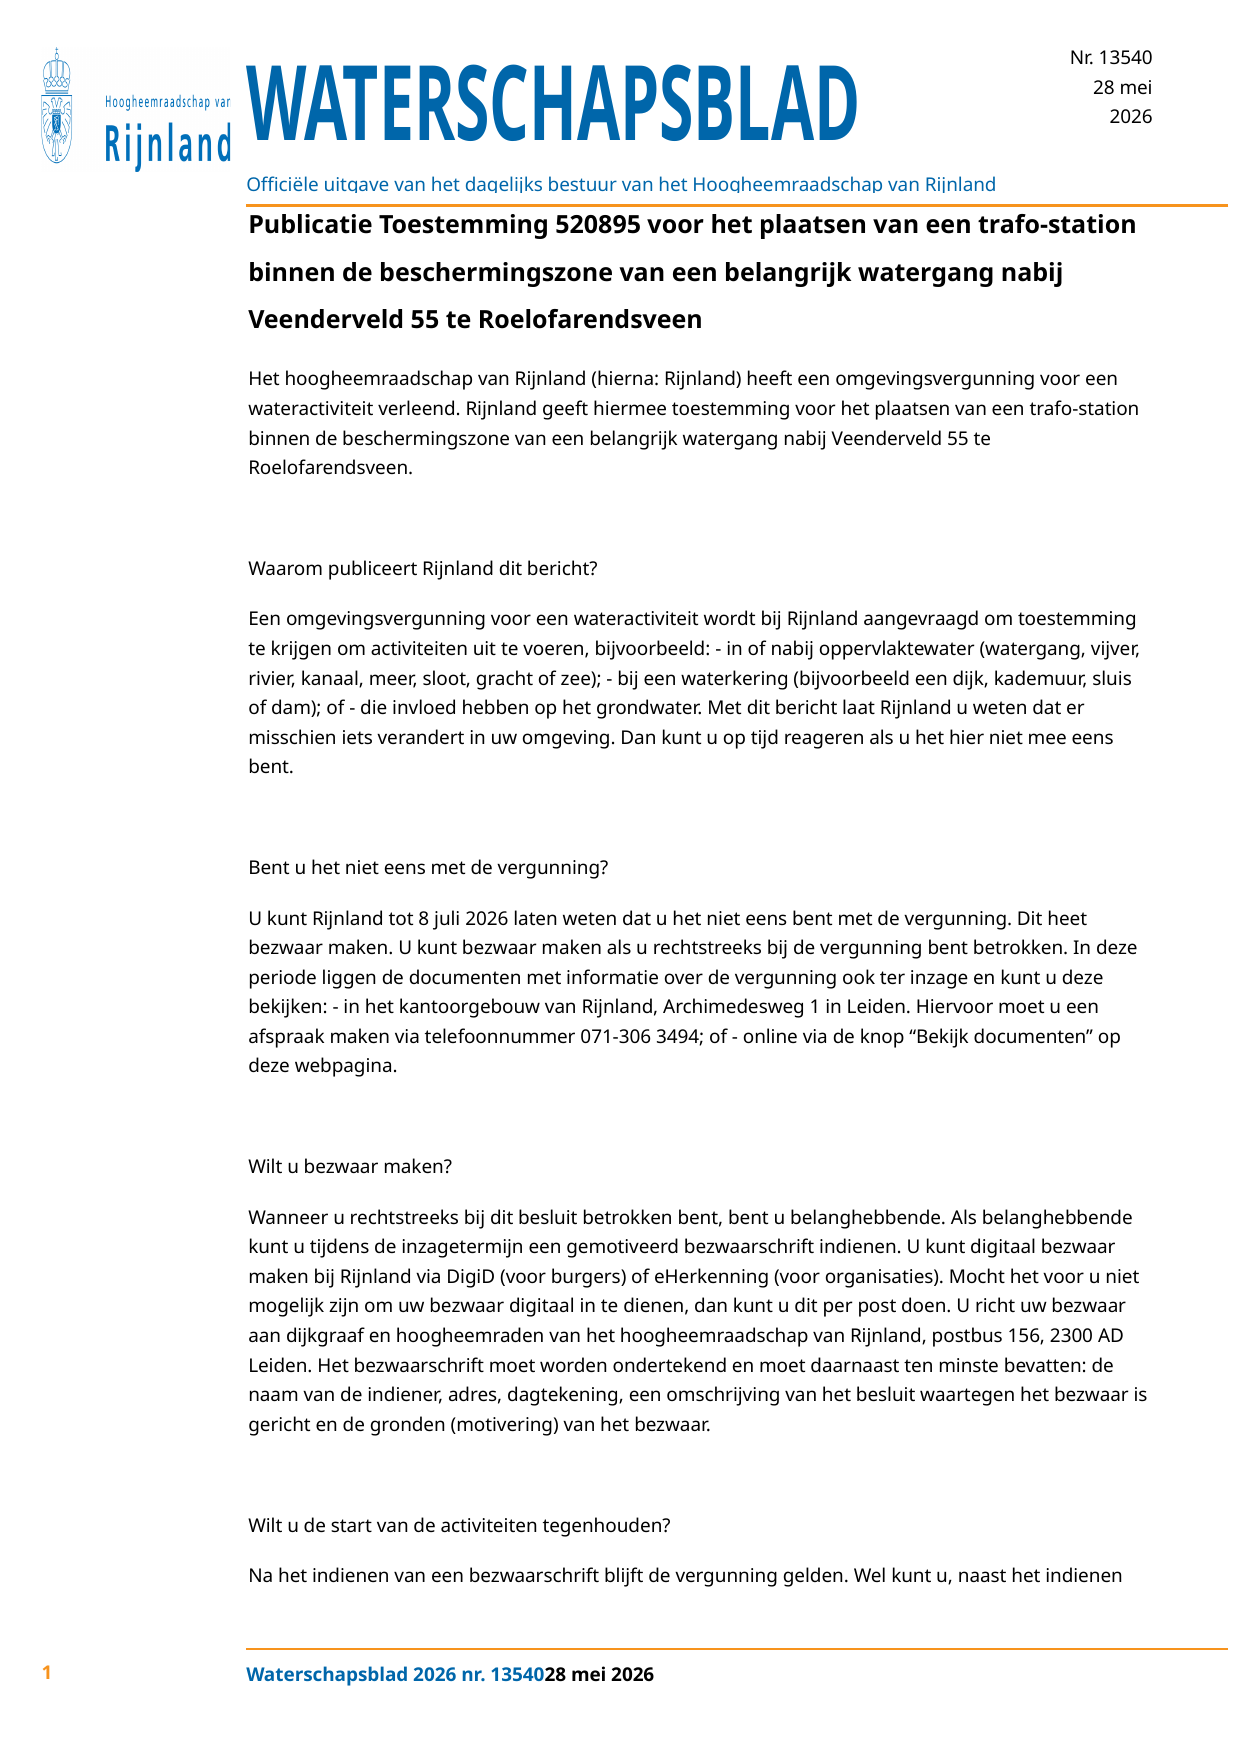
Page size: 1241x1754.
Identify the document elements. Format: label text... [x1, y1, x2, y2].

text Een omgevingsvergunning voor een wateractiviteit wordt bij Rijnland aangevraagd om toestemming te krijgen om activiteiten uit te voeren, bijvoorbeeld: - in of nabij oppervlaktewater (watergang, vijver, rivier, kanaal, meer, sloot, gracht of zee); - bij een waterkering (bijvoorbeeld een dijk, kademuur, sluis of dam); of - die invloed hebben op het grondwater. Met dit bericht laat Rijnland u weten dat er misschien iets verandert in uw omgeving. Dan kunt u op tijd reageren als u het hier niet mee eens bent. [248, 606, 1152, 779]
text U kunt Rijnland tot 8 juli 2026 laten weten dat u het niet eens bent met de vergunning. Dit heet bezwaar maken. U kunt bezwaar maken als u rechtstreeks bij de vergunning bent betrokken. In deze periode liggen de documenten met informatie over de vergunning ook ter inzage en kunt u deze bekijken: - in het kantoorgebouw van Rijnland, Archimedesweg 1 in Leiden. Hiervoor moet u een afspraak maken via telefoonnummer 071-306 3494; of - online via de knop “Bekijk documenten” op deze webpagina. [248, 905, 1152, 1078]
text Publicatie Toestemming 520895 voor het plaatsen van een trafo-station binnen de beschermingszone van een belangrijk watergang nabij Veenderveld 55 te Roelofarendsveen [248, 207, 1152, 336]
text Wilt u de start van de activiteiten tegenhouden? [248, 1512, 1152, 1537]
text Waarom publiceert Rijnland dit bericht? [248, 555, 1152, 581]
text Bent u het niet eens met de vergunning? [248, 854, 1152, 880]
text Na het indienen van een bezwaarschrift blijft de vergunning gelden. Wel kunt u, naast het indienen [248, 1562, 1152, 1588]
picture [41, 47, 231, 172]
text Wilt u bezwaar maken? [248, 1153, 1152, 1179]
text Het hoogheemraadschap van Rijnland (hierna: Rijnland) heeft een omgevingsvergunning voor een wateractiviteit verleend. Rijnland geeft hiermee toestemming voor het plaatsen van een trafo-station binnen de beschermingszone van een belangrijk watergang nabij Veenderveld 55 te Roelofarendsveen. [248, 366, 1152, 480]
text Wanneer u rechtstreeks bij dit besluit betrokken bent, bent u belanghebbende. Als belanghebbende kunt u tijdens de inzagetermijn een gemotiveerd bezwaarschrift indienen. U kunt digitaal bezwaar maken bij Rijnland via DigiD (voor burgers) of eHerkenning (voor organisaties). Mocht het voor u niet mogelijk zijn om uw bezwaar digitaal in te dienen, dan kunt u dit per post doen. U richt uw bezwaar aan dijkgraaf en hoogheemraden van het hoogheemraadschap van Rijnland, postbus 156, 2300 AD Leiden. Het bezwaarschrift moet worden ondertekend en moet daarnaast ten minste bevatten: de naam van de indiener, adres, dagtekening, een omschrijving van het besluit waartegen het bezwaar is gericht en de gronden (motivering) van het bezwaar. [248, 1204, 1152, 1437]
